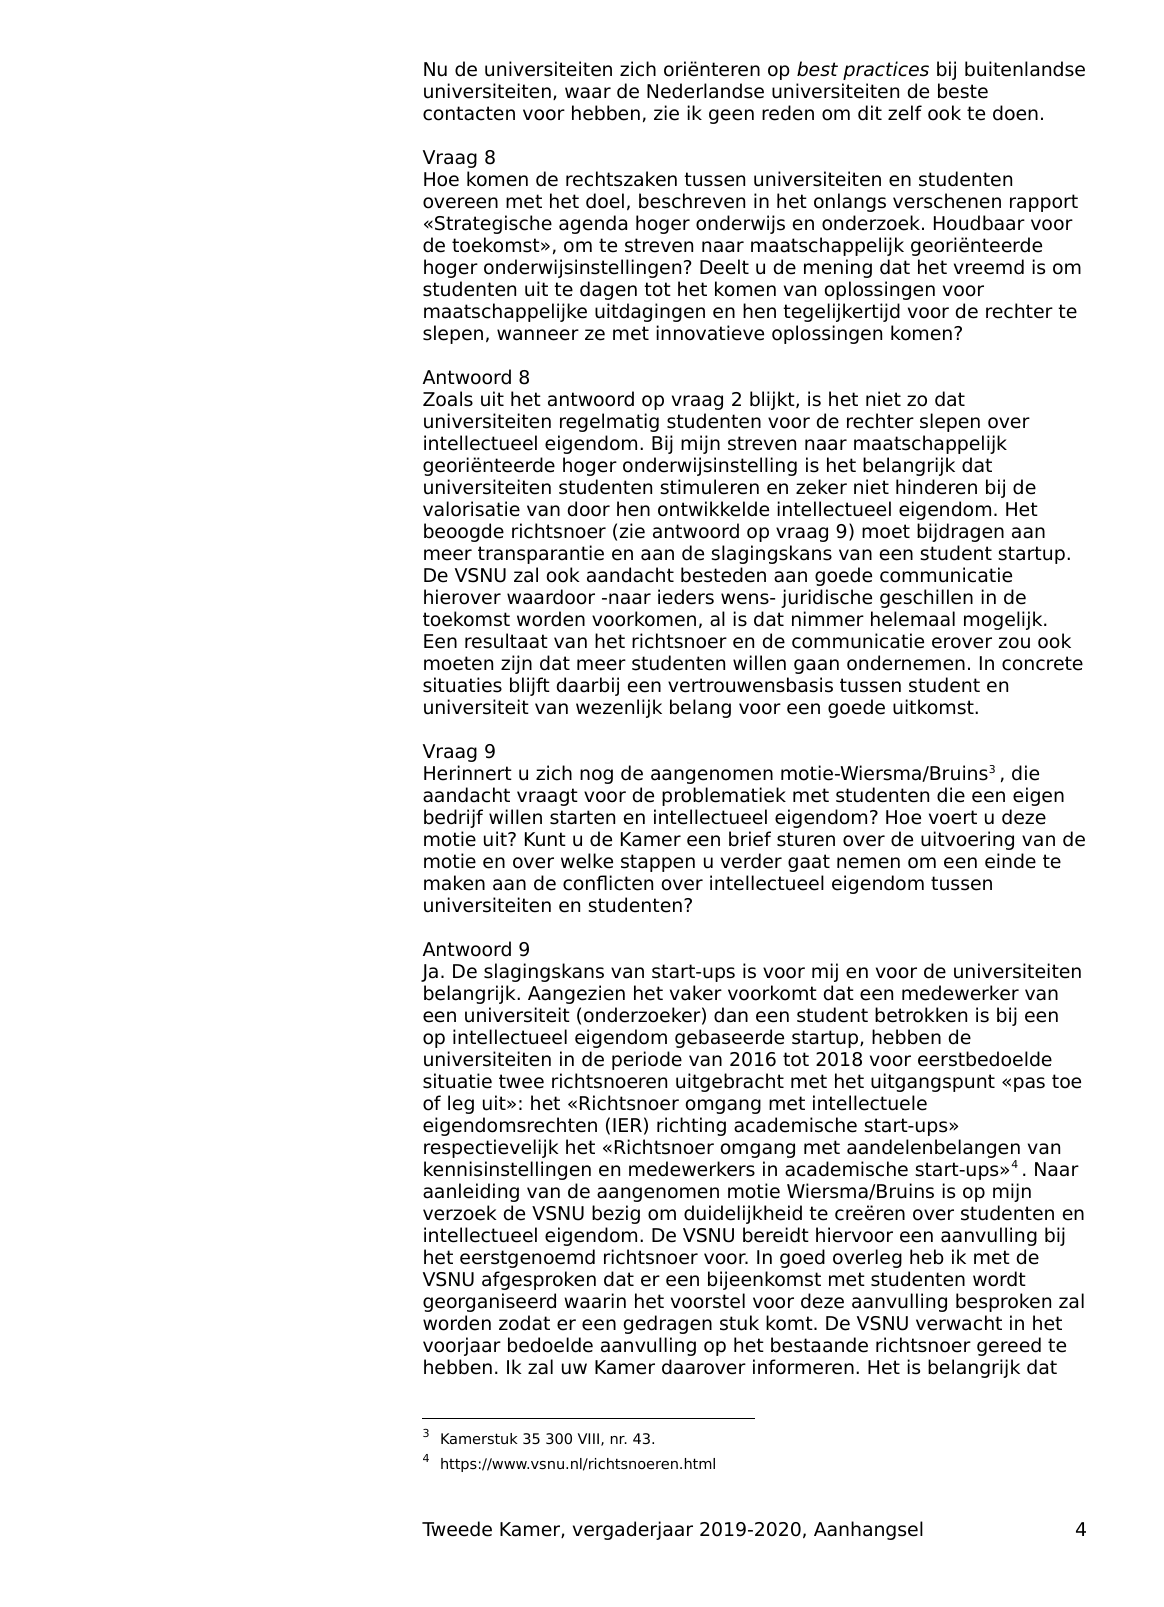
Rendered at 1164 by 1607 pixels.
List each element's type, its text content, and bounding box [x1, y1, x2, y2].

text Vraag 8 [422, 147, 1087, 169]
text Kamerstuk 35 300 VIII, nr. 43. [422, 1427, 1087, 1449]
text Hoe komen de rechtszaken tussen universiteiten en studenten overeen met het doel, beschreven in het onlangs verschenen rapport «Strategische agenda hoger onderwijs en onderzoek. Houdbaar voor de toekomst», om te streven naar maatschappelijk georiënteerde hoger onderwijsinstellingen? Deelt u de mening dat het vreemd is om studenten uit te dagen tot het komen van oplossingen voor maatschappelijke uitdagingen en hen tegelijkertijd voor de rechter te slepen, wanneer ze met innovatieve oplossingen komen? [422, 169, 1087, 345]
text Vraag 9 [422, 741, 1087, 763]
text https://www.vsnu.nl/richtsnoeren.html [422, 1452, 1087, 1474]
text Zoals uit het antwoord op vraag 2 blijkt, is het niet zo dat universiteiten regelmatig studenten voor de rechter slepen over intellectueel eigendom. Bij mijn streven naar maatschappelijk georiënteerde hoger onderwijsinstelling is het belangrijk dat universiteiten studenten stimuleren en zeker niet hinderen bij de valorisatie van door hen ontwikkelde intellectueel eigendom. Het beoogde richtsnoer (zie antwoord op vraag 9) moet bijdragen aan meer transparantie en aan de slagingskans van een student startup. De VSNU zal ook aandacht besteden aan goede communicatie hierover waardoor -naar ieders wens- juridische geschillen in de toekomst worden voorkomen, al is dat nimmer helemaal mogelijk. Een resultaat van het richtsnoer en de communicatie erover zou ook moeten zijn dat meer studenten willen gaan ondernemen. In concrete situaties blijft daarbij een vertrouwensbasis tussen student en universiteit van wezenlijk belang voor een goede uitkomst. [422, 389, 1087, 719]
text Nu de universiteiten zich oriënteren op best practices bij buitenlandse universiteiten, waar de Nederlandse universiteiten de beste contacten voor hebben, zie ik geen reden om dit zelf ook te doen. [422, 59, 1087, 125]
text Ja. De slagingskans van start-ups is voor mij en voor de universiteiten belangrijk. Aangezien het vaker voorkomt dat een medewerker van een universiteit (onderzoeker) dan een student betrokken is bij een op intellectueel eigendom gebaseerde startup, hebben de universiteiten in de periode van 2016 tot 2018 voor eerstbedoelde situatie twee richtsnoeren uitgebracht met het uitgangspunt «pas toe of leg uit»: het «Richtsnoer omgang met intellectuele eigendomsrechten (IER) richting academische start-ups» respectievelijk het «Richtsnoer omgang met aandelenbelangen van kennisinstellingen en medewerkers in academische start-ups». Naar aanleiding van de aangenomen motie Wiersma/Bruins is op mijn verzoek de VSNU bezig om duidelijkheid te creëren over studenten en intellectueel eigendom. De VSNU bereidt hiervoor een aanvulling bij het eerstgenoemd richtsnoer voor. In goed overleg heb ik met de VSNU afgesproken dat er een bijeenkomst met studenten wordt georganiseerd waarin het voorstel voor deze aanvulling besproken zal worden zodat er een gedragen stuk komt. De VSNU verwacht in het voorjaar bedoelde aanvulling op het bestaande richtsnoer gereed te hebben. Ik zal uw Kamer daarover informeren. Het is belangrijk dat [422, 961, 1087, 1379]
text Antwoord 9 [422, 939, 1087, 961]
text Herinnert u zich nog de aangenomen motie-Wiersma/Bruins, die aandacht vraagt voor de problematiek met studenten die een eigen bedrijf willen starten en intellectueel eigendom? Hoe voert u deze motie uit? Kunt u de Kamer een brief sturen over de uitvoering van de motie en over welke stappen u verder gaat nemen om een einde te maken aan de conflicten over intellectueel eigendom tussen universiteiten en studenten? [422, 763, 1087, 917]
text Antwoord 8 [422, 367, 1087, 389]
